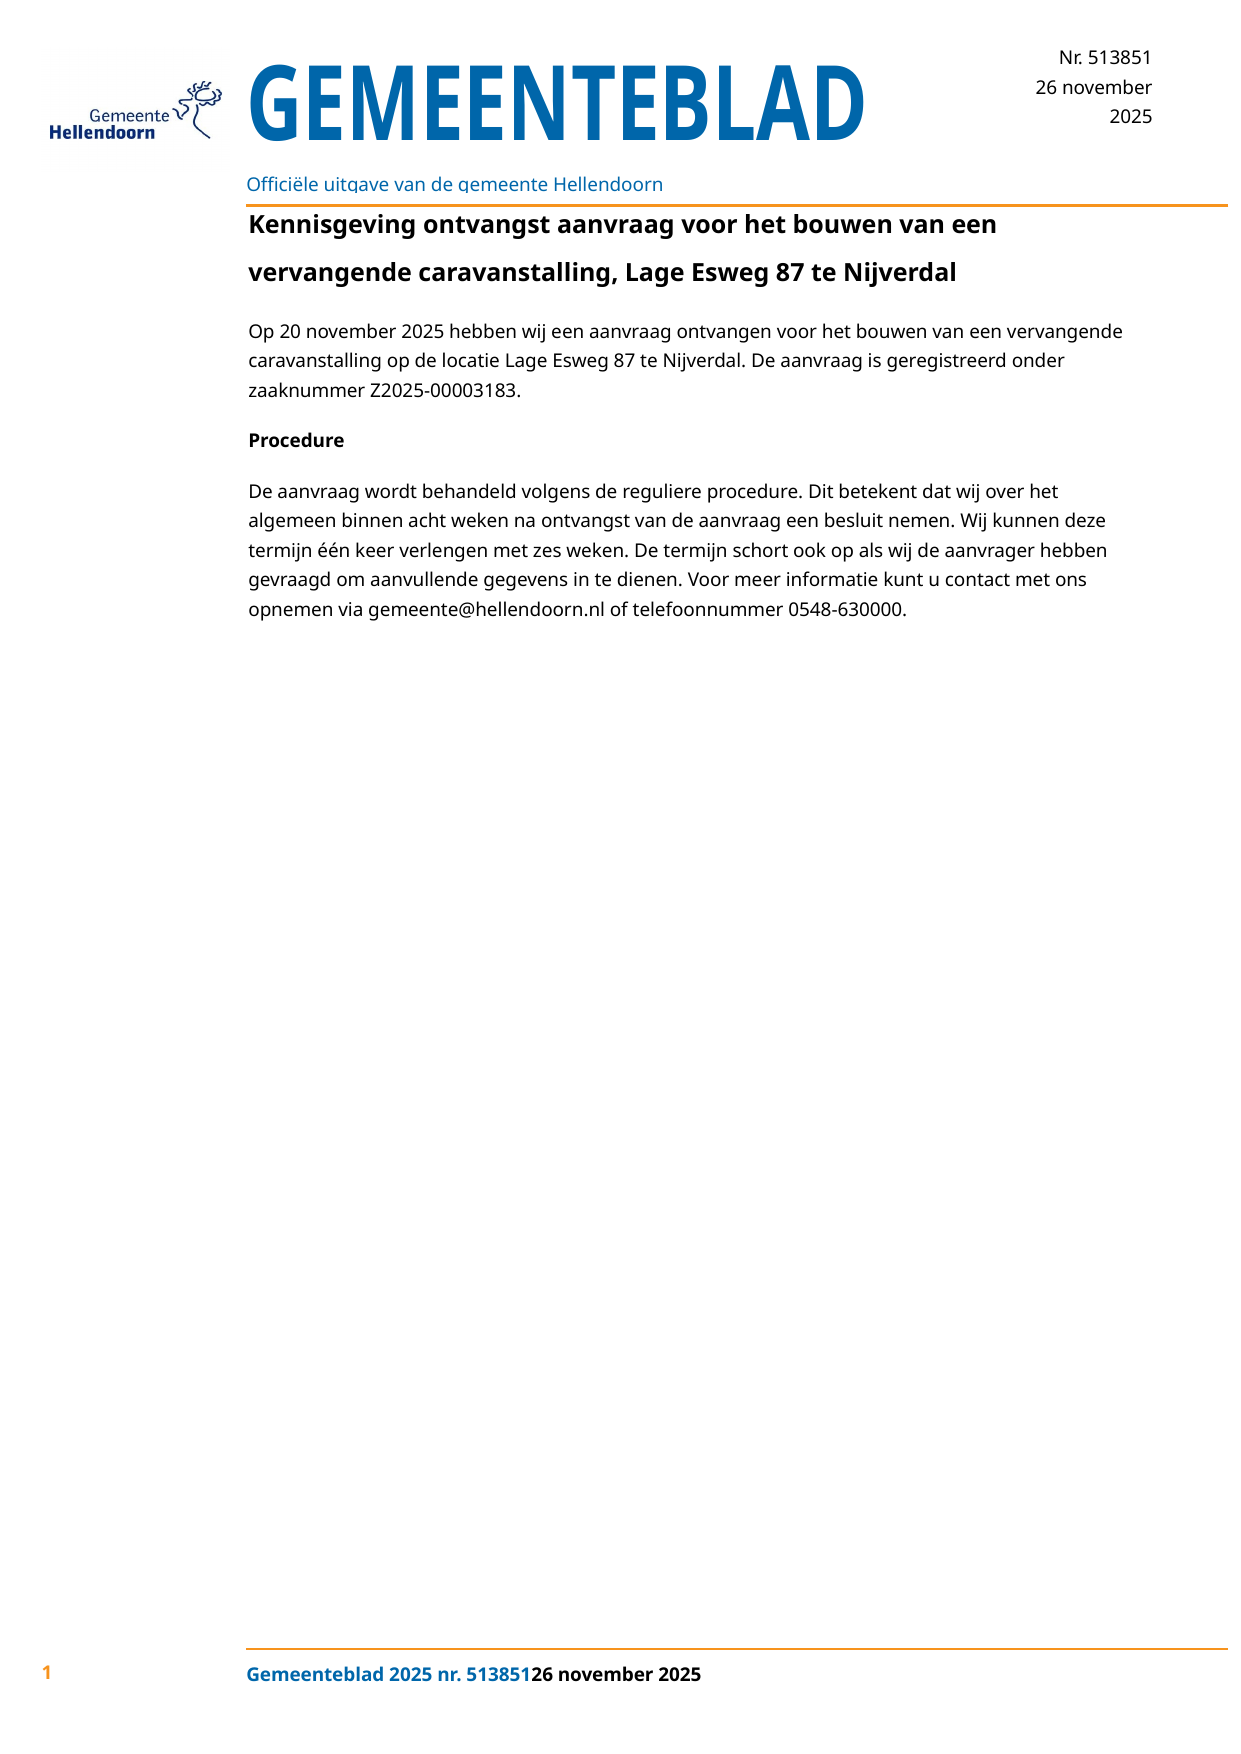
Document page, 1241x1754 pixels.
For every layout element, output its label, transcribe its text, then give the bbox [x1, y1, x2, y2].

text Kennisgeving ontvangst aanvraag voor het bouwen van een vervangende caravanstalling, Lage Esweg 87 te Nijverdal [248, 207, 1152, 288]
picture [41, 47, 231, 172]
text Op 20 november 2025 hebben wij een aanvraag ontvangen voor het bouwen van een vervangende caravanstalling op de locatie Lage Esweg 87 te Nijverdal. De aanvraag is geregistreerd onder zaaknummer Z2025-00003183. [248, 318, 1152, 403]
text Procedure [248, 427, 1152, 453]
text De aanvraag wordt behandeld volgens de reguliere procedure. Dit betekent dat wij over het algemeen binnen acht weken na ontvangst van de aanvraag een besluit nemen. Wij kunnen deze termijn één keer verlengen met zes weken. De termijn schort ook op als wij de aanvrager hebben gevraagd om aanvullende gegevens in te dienen. Voor meer informatie kunt u contact met ons opnemen via gemeente@hellendoorn.nl of telefoonnummer 0548-630000. [248, 478, 1152, 622]
